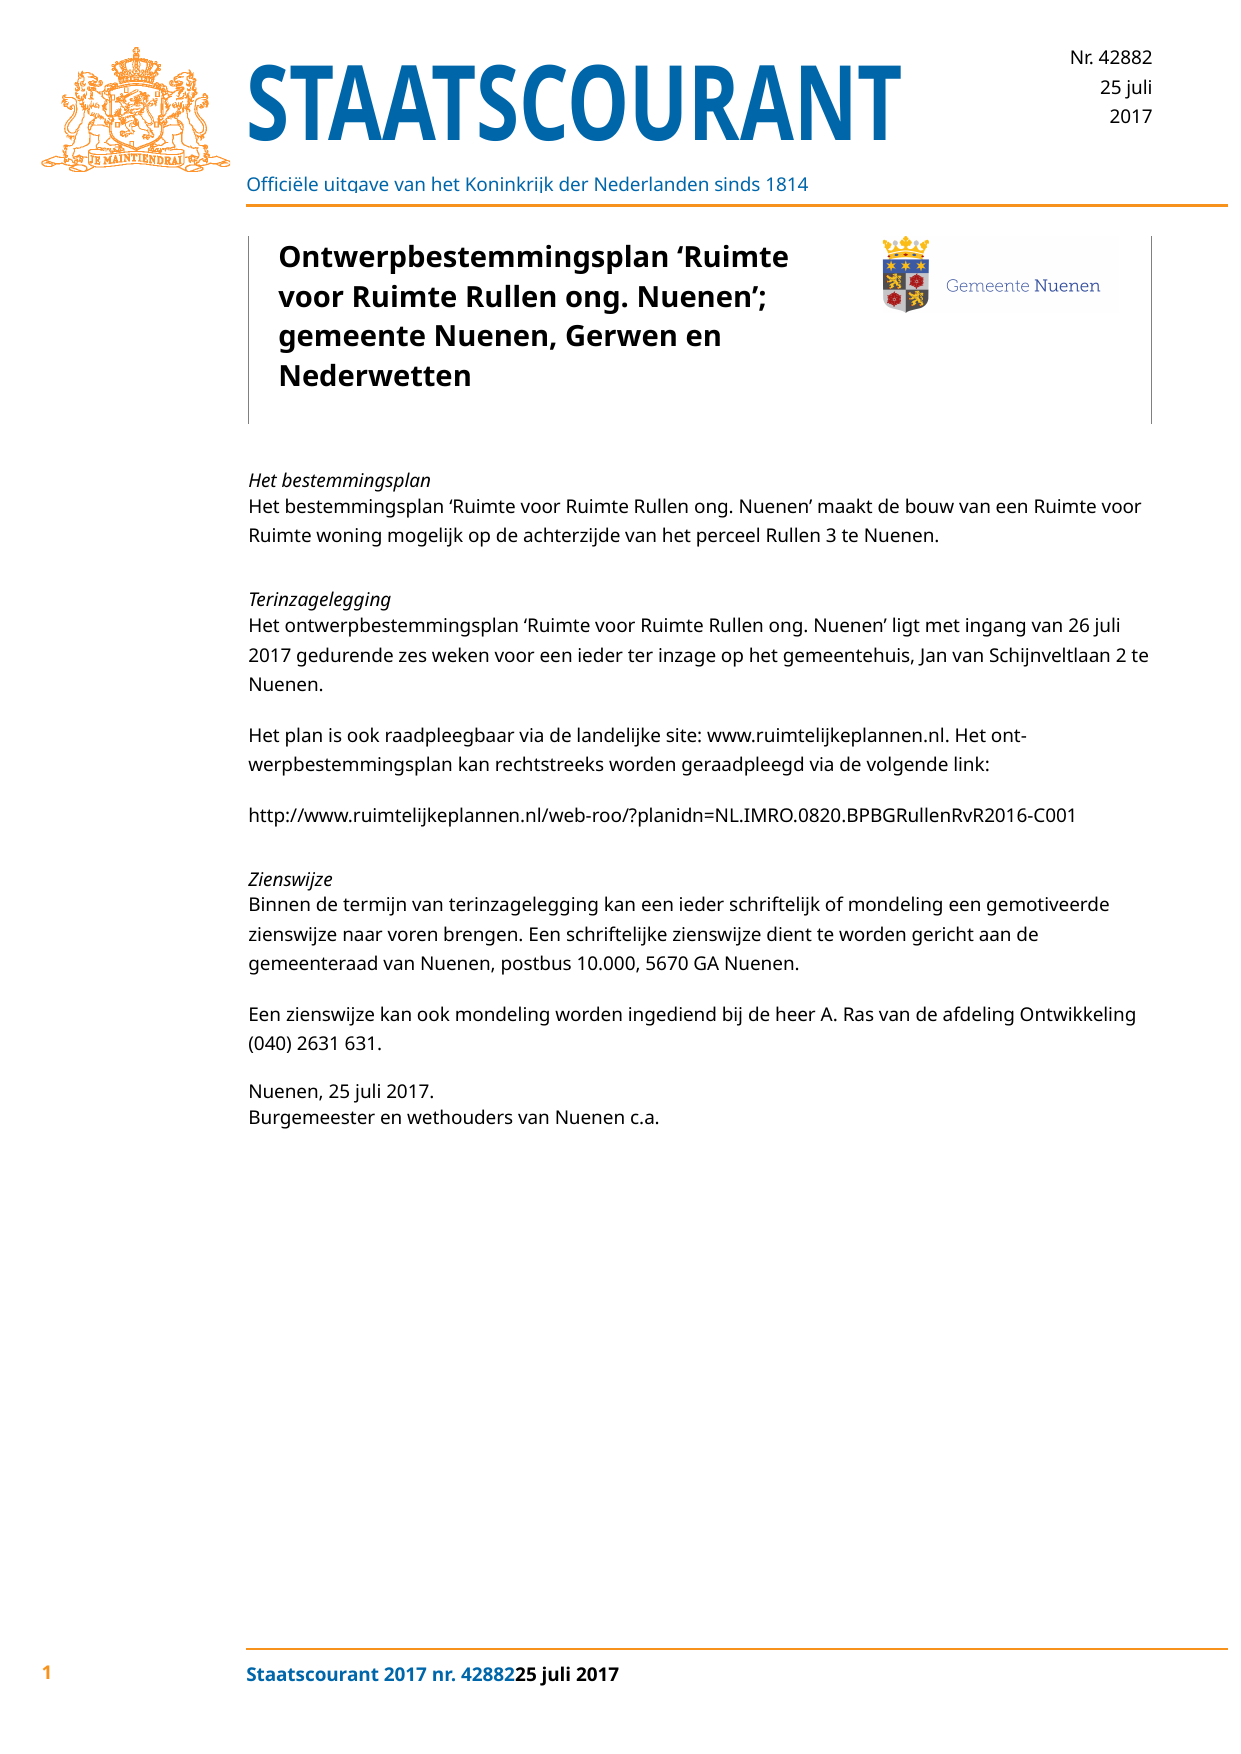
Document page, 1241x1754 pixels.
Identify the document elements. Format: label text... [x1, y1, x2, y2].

picture [882, 236, 1119, 313]
text Nuenen, 25 juli 2017. [248, 1078, 1152, 1104]
text Het bestemmingsplan ‘Ruimte voor Ruimte Rullen ong. Nuenen’ maakt de bouw van een Ruimte voor Ruimte woning mogelijk op de achterzijde van het perceel Rullen 3 te Nuenen. [248, 493, 1152, 548]
text Binnen de termijn van terinzagelegging kan een ieder schriftelijk of mondeling een gemotiveerde zienswijze naar voren brengen. Een schriftelijke zienswijze dient te worden gericht aan de gemeenteraad van Nuenen, postbus 10.000, 5670 GA Nuenen. [248, 891, 1152, 976]
text Terinzagelegging [248, 586, 1152, 612]
table_header Ontwerpbestemmingsplan ‘Ruimte voor Ruimte Rullen ong. Nuenen’; gemeente Nuenen, Gerwen en Nederwetten [249, 236, 850, 424]
text Een zienswijze kan ook mondeling worden ingediend bij de heer A. Ras van de afdeling Ontwikkeling (040) 2631 631. [248, 1001, 1152, 1056]
table_header [850, 236, 882, 312]
text Het plan is ook raadpleegbaar via de landelijke site: www.ruimtelijkeplannen.nl. Het ont-werpbestemmingsplan kan rechtstreeks worden geraadpleegd via de volgende link: [248, 722, 1152, 777]
text Het bestemmingsplan [248, 467, 1152, 493]
text Burgemeester en wethouders van Nuenen c.a. [248, 1104, 1152, 1130]
table_header [1119, 236, 1151, 312]
picture [41, 47, 231, 172]
table_header [850, 313, 1151, 424]
text http://www.ruimtelijkeplannen.nl/web-roo/?planidn=NL.IMRO.0820.BPBGRullenRvR2016-C001 [248, 802, 1152, 827]
text Zienswijze [248, 866, 1152, 891]
text Het ontwerpbestemmingsplan ‘Ruimte voor Ruimte Rullen ong. Nuenen’ ligt met ingang van 26 juli 2017 gedurende zes weken voor een ieder ter inzage op het gemeentehuis, Jan van Schijnveltlaan 2 te Nuenen. [248, 612, 1152, 697]
